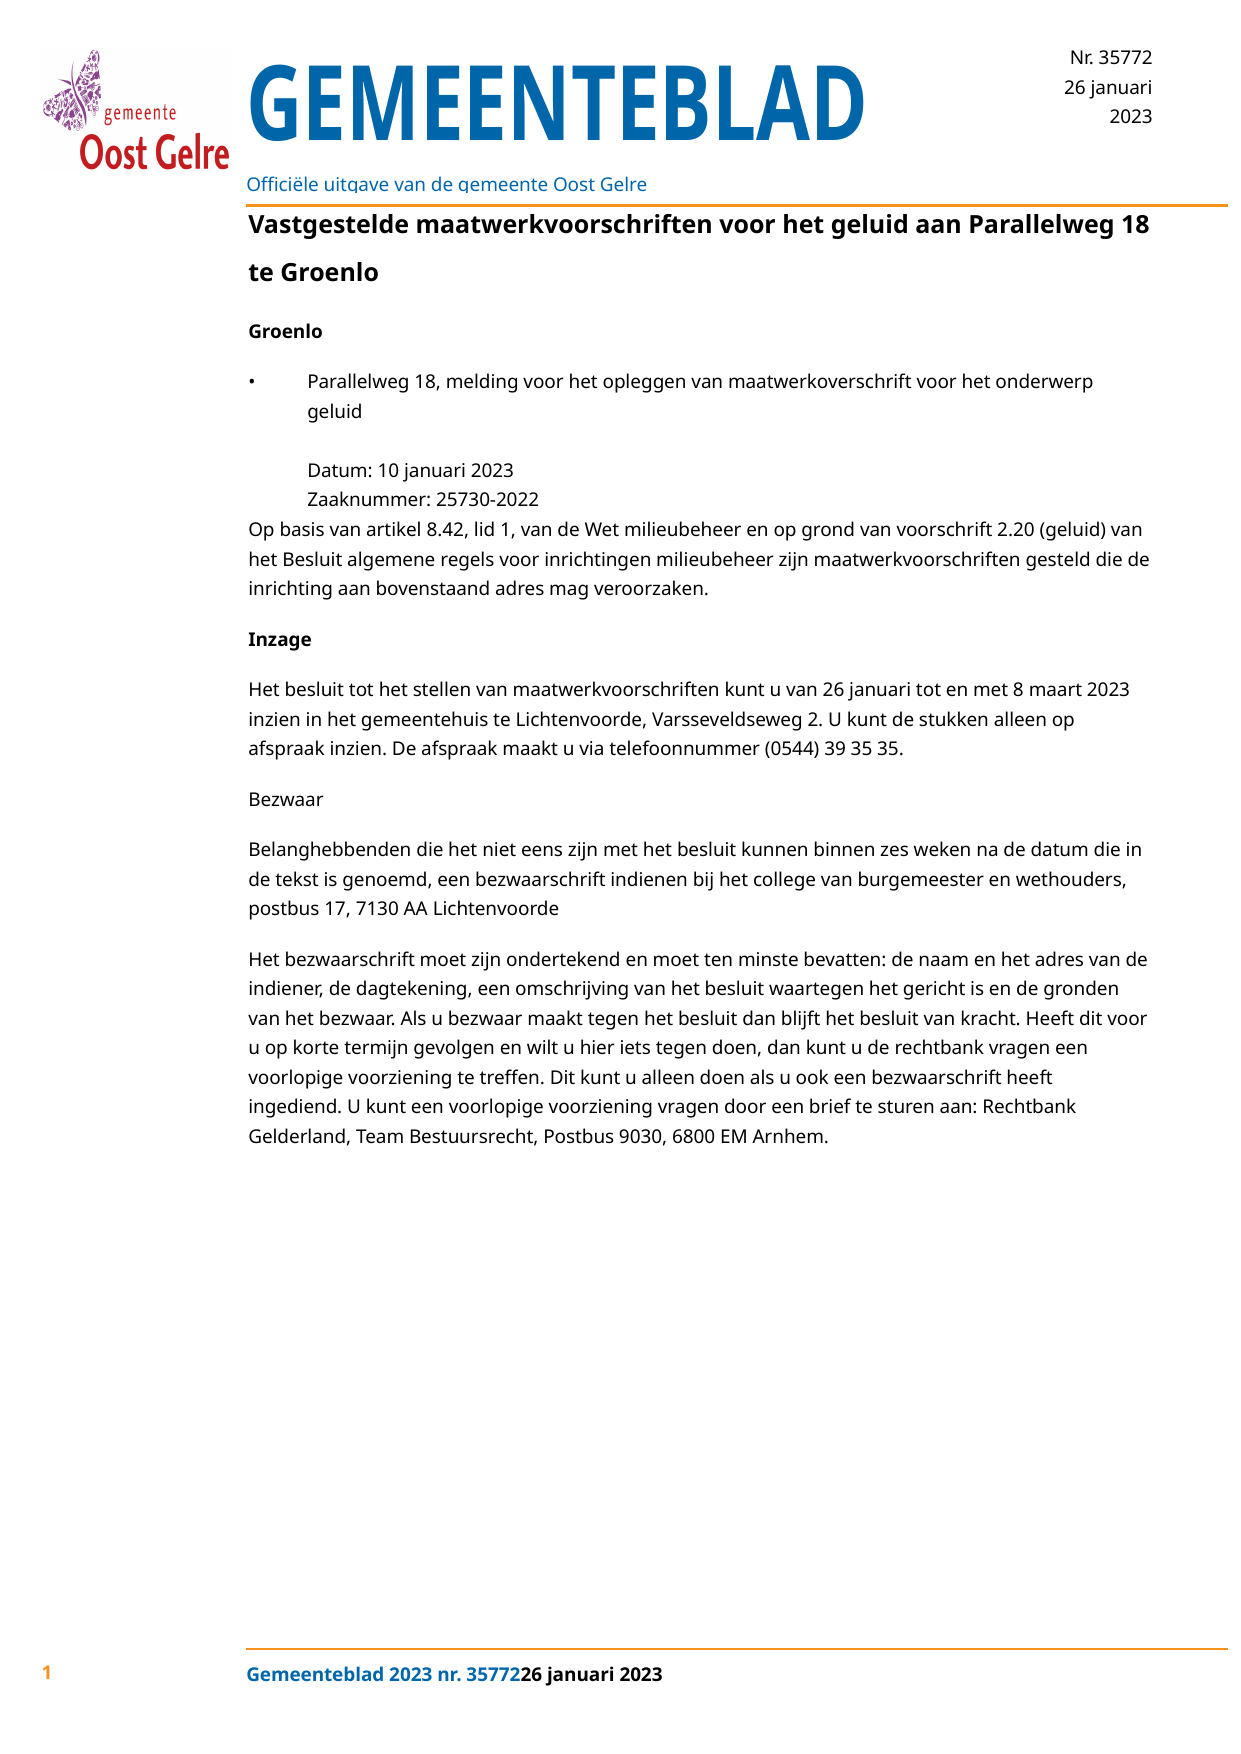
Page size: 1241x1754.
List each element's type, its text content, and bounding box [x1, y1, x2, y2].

text Het bezwaarschrift moet zijn ondertekend en moet ten minste bevatten: de naam en het adres van de indiener, de dagtekening, een omschrijving van het besluit waartegen het gericht is en de gronden van het bezwaar. Als u bezwaar maakt tegen het besluit dan blijft het besluit van kracht. Heeft dit voor u op korte termijn gevolgen en wilt u hier iets tegen doen, dan kunt u de rechtbank vragen een voorlopige voorziening te treffen. Dit kunt u alleen doen als u ook een bezwaarschrift heeft ingediend. U kunt een voorlopige voorziening vragen door een brief te sturen aan: Rechtbank Gelderland, Team Bestuursrecht, Postbus 9030, 6800 EM Arnhem. [248, 946, 1152, 1149]
text Vastgestelde maatwerkvoorschriften voor het geluid aan Parallelweg 18 te Groenlo [248, 207, 1152, 288]
list Datum: 10 januari 2023 [248, 457, 1152, 483]
list Parallelweg 18, melding voor het opleggen van maatwerkoverschrift voor het onderwerp geluid [248, 368, 1152, 424]
text Op basis van artikel 8.42, lid 1, van de Wet milieubeheer en op grond van voorschrift 2.20 (geluid) van het Besluit algemene regels voor inrichtingen milieubeheer zijn maatwerkvoorschriften gesteld die de inrichting aan bovenstaand adres mag veroorzaken. [248, 516, 1152, 601]
text Inzage [248, 626, 1152, 652]
text Het besluit tot het stellen van maatwerkvoorschriften kunt u van 26 januari tot en met 8 maart 2023 inzien in het gemeentehuis te Lichtenvoorde, Varsseveldseweg 2. U kunt de stukken alleen op afspraak inzien. De afspraak maakt u via telefoonnummer (0544) 39 35 35. [248, 676, 1152, 761]
text Belanghebbenden die het niet eens zijn met het besluit kunnen binnen zes weken na de datum die in de tekst is genoemd, een bezwaarschrift indienen bij het college van burgemeester en wethouders, postbus 17, 7130 AA Lichtenvoorde [248, 836, 1152, 921]
text Bezwaar [248, 786, 1152, 812]
list Zaaknummer: 25730-2022 [248, 487, 1152, 512]
text Groenlo [248, 318, 1152, 344]
picture [41, 47, 231, 172]
